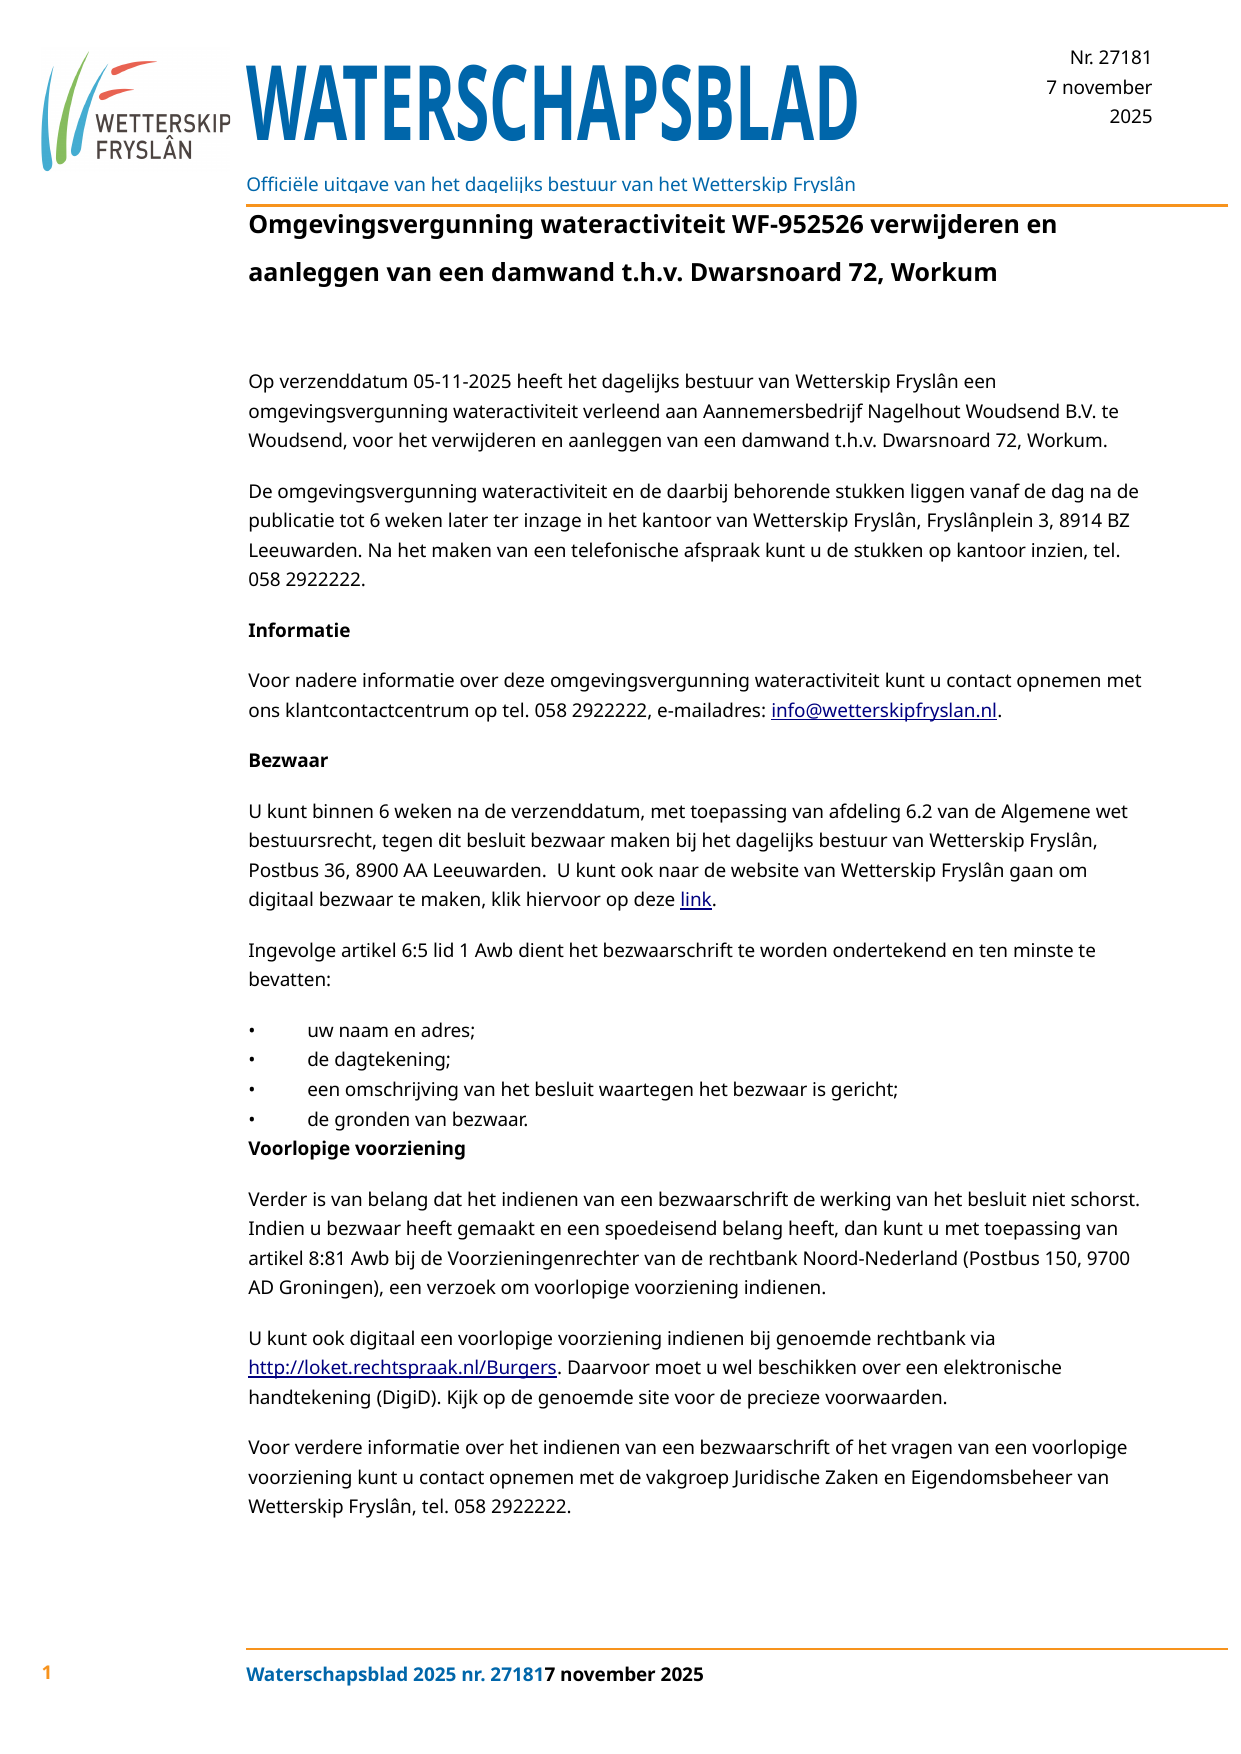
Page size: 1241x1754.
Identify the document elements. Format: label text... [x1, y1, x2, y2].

list de gronden van bezwaar. [248, 1106, 1152, 1132]
text Verder is van belang dat het indienen van een bezwaarschrift de werking van het besluit niet schorst. Indien u bezwaar heeft gemaakt en een spoedeisend belang heeft, dan kunt u met toepassing van artikel 8:81 Awb bij de Voorzieningenrechter van de rechtbank Noord-Nederland (Postbus 150, 9700 AD Groningen), een verzoek om voorlopige voorziening indienen. [248, 1186, 1152, 1300]
list uw naam en adres; [248, 1017, 1152, 1043]
text Voor nadere informatie over deze omgevingsvergunning wateractiviteit kunt u contact opnemen met ons klantcontactcentrum op tel. 058 2922222, e-mailadres: info@wetterskipfryslan.nl. [248, 667, 1152, 723]
list een omschrijving van het besluit waartegen het bezwaar is gericht; [248, 1076, 1152, 1102]
picture [41, 47, 231, 172]
text U kunt binnen 6 weken na de verzenddatum, met toepassing van afdeling 6.2 van de Algemene wet bestuursrecht, tegen dit besluit bezwaar maken bij het dagelijks bestuur van Wetterskip Fryslân, Postbus 36, 8900 AA Leeuwarden. U kunt ook naar de website van Wetterskip Fryslân gaan om digitaal bezwaar te maken, klik hiervoor op deze link. [248, 798, 1152, 912]
text Op verzenddatum 05-11-2025 heeft het dagelijks bestuur van Wetterskip Fryslân een omgevingsvergunning wateractiviteit verleend aan Aannemersbedrijf Nagelhout Woudsend B.V. te Woudsend, voor het verwijderen en aanleggen van een damwand t.h.v. Dwarsnoard 72, Workum. [248, 368, 1152, 453]
list de dagtekening; [248, 1047, 1152, 1072]
text Bezwaar [248, 747, 1152, 773]
text U kunt ook digitaal een voorlopige voorziening indienen bij genoemde rechtbank via http://loket.rechtspraak.nl/Burgers. Daarvoor moet u wel beschikken over een elektronische handtekening (DigiD). Kijk op de genoemde site voor de precieze voorwaarden. [248, 1325, 1152, 1410]
text Informatie [248, 617, 1152, 643]
text Voorlopige voorziening [248, 1135, 1152, 1161]
text Ingevolge artikel 6:5 lid 1 Awb dient het bezwaarschrift te worden ondertekend en ten minste te bevatten: [248, 937, 1152, 992]
text Voor verdere informatie over het indienen van een bezwaarschrift of het vragen van een voorlopige voorziening kunt u contact opnemen met de vakgroep Juridische Zaken en Eigendomsbeheer van Wetterskip Fryslân, tel. 058 2922222. [248, 1434, 1152, 1519]
text Omgevingsvergunning wateractiviteit WF-952526 verwijderen en aanleggen van een damwand t.h.v. Dwarsnoard 72, Workum [248, 207, 1152, 288]
text De omgevingsvergunning wateractiviteit en de daarbij behorende stukken liggen vanaf de dag na de publicatie tot 6 weken later ter inzage in het kantoor van Wetterskip Fryslân, Fryslânplein 3, 8914 BZ Leeuwarden. Na het maken van een telefonische afspraak kunt u de stukken op kantoor inzien, tel. 058 2922222. [248, 478, 1152, 592]
